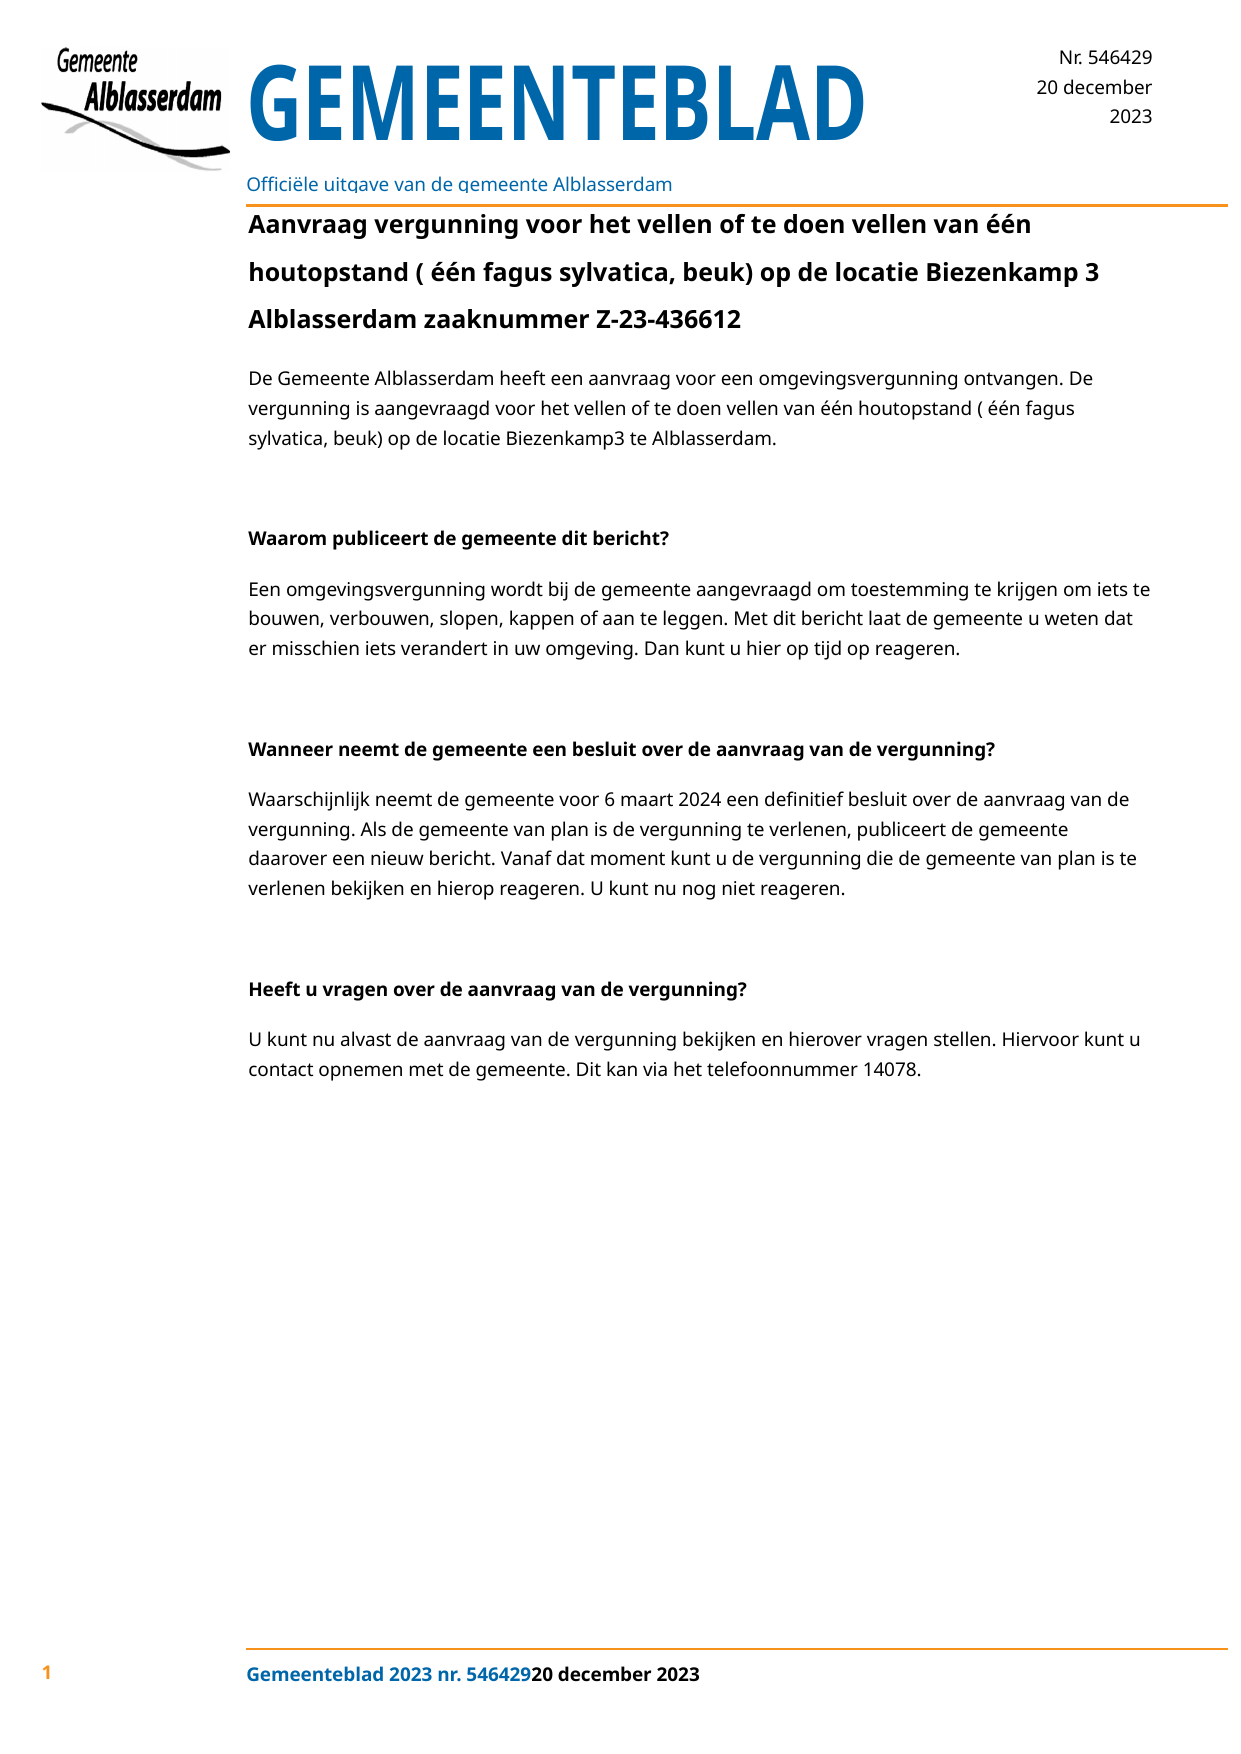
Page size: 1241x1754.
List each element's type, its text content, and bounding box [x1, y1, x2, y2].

text Aanvraag vergunning voor het vellen of te doen vellen van één houtopstand ( één fagus sylvatica, beuk) op de locatie Biezenkamp 3 Alblasserdam zaaknummer Z-23-436612 [248, 207, 1152, 336]
picture [41, 47, 231, 172]
text De Gemeente Alblasserdam heeft een aanvraag voor een omgevingsvergunning ontvangen. De vergunning is aangevraagd voor het vellen of te doen vellen van één houtopstand ( één fagus sylvatica, beuk) op de locatie Biezenkamp3 te Alblasserdam. [248, 366, 1152, 450]
text Waarom publiceert de gemeente dit bericht? [248, 526, 1152, 551]
text Wanneer neemt de gemeente een besluit over de aanvraag van de vergunning? [248, 736, 1152, 762]
text Een omgevingsvergunning wordt bij de gemeente aangevraagd om toestemming te krijgen om iets te bouwen, verbouwen, slopen, kappen of aan te leggen. Met dit bericht laat de gemeente u weten dat er misschien iets verandert in uw omgeving. Dan kunt u hier op tijd op reageren. [248, 576, 1152, 661]
text Heeft u vragen over de aanvraag van de vergunning? [248, 976, 1152, 1002]
text U kunt nu alvast de aanvraag van de vergunning bekijken en hierover vragen stellen. Hiervoor kunt u contact opnemen met de gemeente. Dit kan via het telefoonnummer 14078. [248, 1026, 1152, 1082]
text Waarschijnlijk neemt de gemeente voor 6 maart 2024 een definitief besluit over de aanvraag van de vergunning. Als de gemeente van plan is de vergunning te verlenen, publiceert de gemeente daarover een nieuw bericht. Vanaf dat moment kunt u de vergunning die de gemeente van plan is te verlenen bekijken en hierop reageren. U kunt nu nog niet reageren. [248, 786, 1152, 901]
